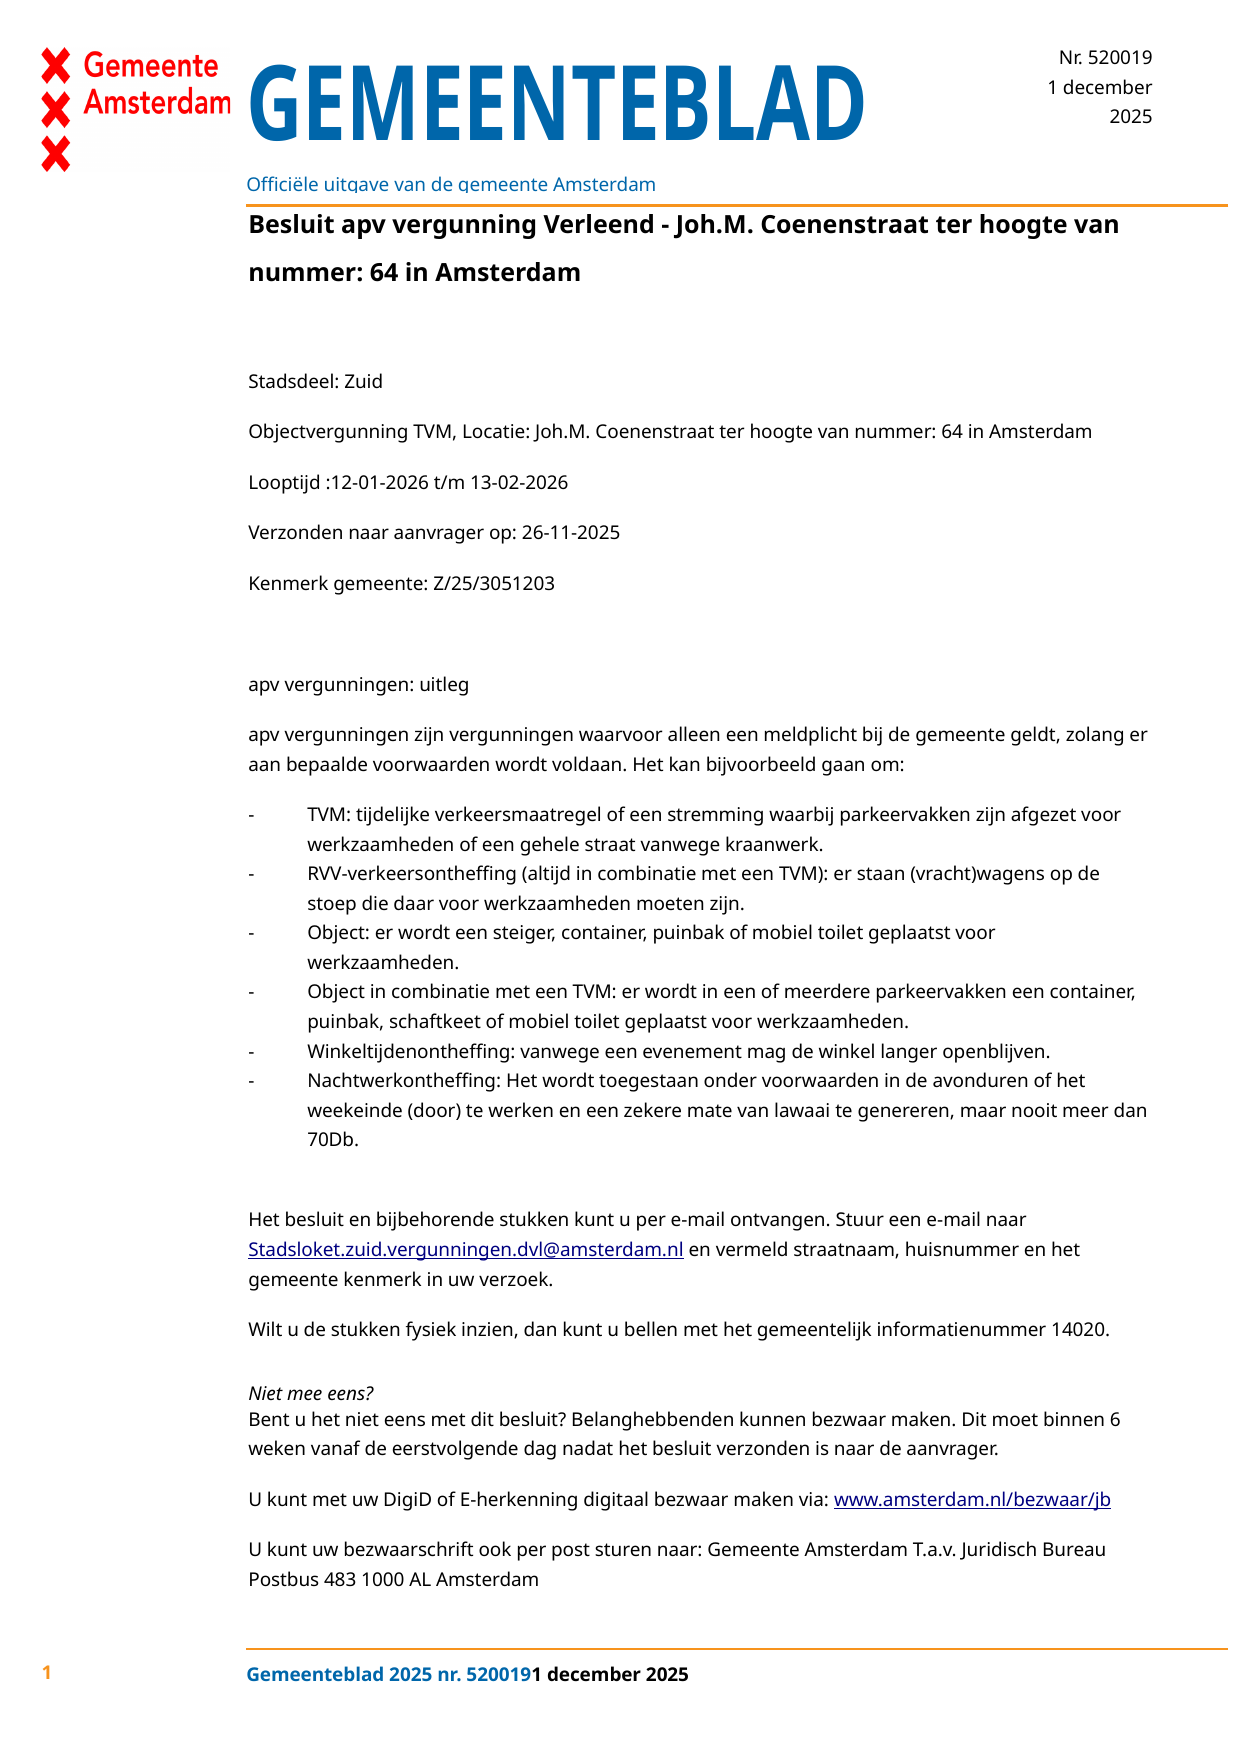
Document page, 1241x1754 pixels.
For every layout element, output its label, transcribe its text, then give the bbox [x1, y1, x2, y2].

list Object: er wordt een steiger, container, puinbak of mobiel toilet geplaatst voor werkzaamheden. [248, 919, 1152, 975]
picture [41, 47, 231, 172]
text Niet mee eens? [248, 1380, 1152, 1406]
list Object in combinatie met een TVM: er wordt in een of meerdere parkeervakken een container, puinbak, schaftkeet of mobiel toilet geplaatst voor werkzaamheden. [248, 979, 1152, 1034]
text Bent u het niet eens met dit besluit? Belanghebbenden kunnen bezwaar maken. Dit moet binnen 6 weken vanaf de eerstvolgende dag nadat het besluit verzonden is naar de aanvrager. [248, 1406, 1152, 1461]
text Besluit apv vergunning Verleend - Joh.M. Coenenstraat ter hoogte van nummer: 64 in Amsterdam [248, 207, 1152, 288]
list Winkeltijdenontheffing: vanwege een evenement mag de winkel langer openblijven. [248, 1038, 1152, 1064]
list TVM: tijdelijke verkeersmaatregel of een stremming waarbij parkeervakken zijn afgezet voor werkzaamheden of een gehele straat vanwege kraanwerk. [248, 801, 1152, 857]
text Objectvergunning TVM, Locatie: Joh.M. Coenenstraat ter hoogte van nummer: 64 in Amsterdam [248, 419, 1152, 444]
text Het besluit en bijbehorende stukken kunt u per e-mail ontvangen. Stuur een e-mail naar Stadsloket.zuid.vergunningen.dvl@amsterdam.nl en vermeld straatnaam, huisnummer en het gemeente kenmerk in uw verzoek. [248, 1207, 1152, 1292]
text Wilt u de stukken fysiek inzien, dan kunt u bellen met het gemeentelijk informatienummer 14020. [248, 1316, 1152, 1342]
text U kunt uw bezwaarschrift ook per post sturen naar: Gemeente Amsterdam T.a.v. Juridisch Bureau Postbus 483 1000 AL Amsterdam [248, 1536, 1152, 1592]
text Verzonden naar aanvrager op: 26-11-2025 [248, 519, 1152, 545]
list RVV-verkeersontheffing (altijd in combinatie met een TVM): er staan (vracht)wagens op de stoep die daar voor werkzaamheden moeten zijn. [248, 860, 1152, 916]
text Stadsdeel: Zuid [248, 368, 1152, 394]
text apv vergunningen: uitleg [248, 671, 1152, 697]
text U kunt met uw DigiD of E-herkenning digitaal bezwaar maken via: www.amsterdam.nl/bezwaar/jb [248, 1486, 1152, 1512]
text Kenmerk gemeente: Z/25/3051203 [248, 570, 1152, 596]
text apv vergunningen zijn vergunningen waarvoor alleen een meldplicht bij de gemeente geldt, zolang er aan bepaalde voorwaarden wordt voldaan. Het kan bijvoorbeeld gaan om: [248, 721, 1152, 777]
list Nachtwerkontheffing: Het wordt toegestaan onder voorwaarden in de avonduren of het weekeinde (door) te werken en een zekere mate van lawaai te genereren, maar nooit meer dan 70Db. [248, 1067, 1152, 1152]
text Looptijd :12-01-2026 t/m 13-02-2026 [248, 469, 1152, 495]
